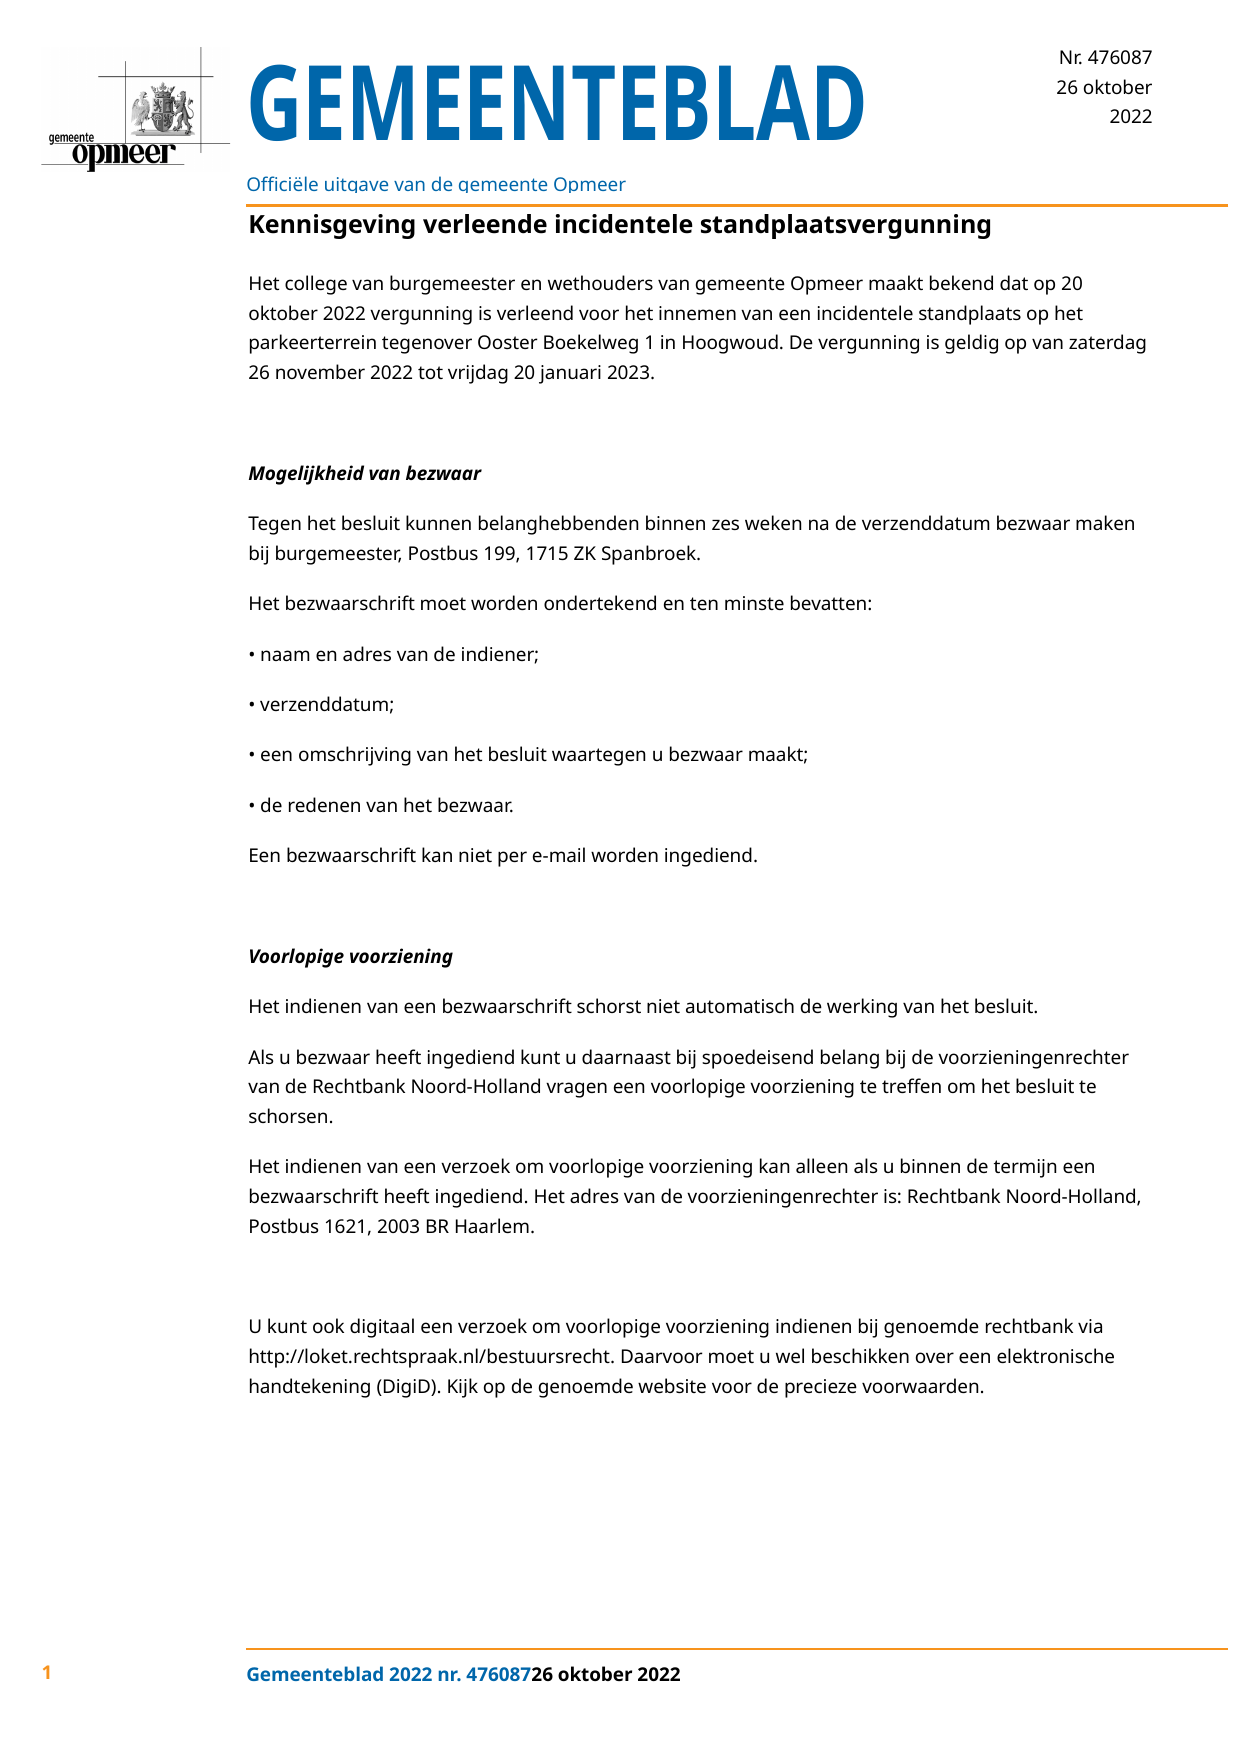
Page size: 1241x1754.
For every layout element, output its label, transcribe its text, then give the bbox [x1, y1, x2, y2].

text Het indienen van een verzoek om voorlopige voorziening kan alleen als u binnen de termijn een bezwaarschrift heeft ingediend. Het adres van de voorzieningenrechter is: Rechtbank Noord-Holland, Postbus 1621, 2003 BR Haarlem. [248, 1154, 1152, 1238]
picture [41, 47, 231, 172]
text • naam en adres van de indiener; [248, 641, 1152, 666]
text Voorlopige voorziening [248, 943, 1152, 969]
text Mogelijkheid van bezwaar [248, 460, 1152, 486]
text U kunt ook digitaal een verzoek om voorlopige voorziening indienen bij genoemde rechtbank via http://loket.rechtspraak.nl/bestuursrecht. Daarvoor moet u wel beschikken over een elektronische handtekening (DigiD). Kijk op de genoemde website voor de precieze voorwaarden. [248, 1314, 1152, 1398]
text Tegen het besluit kunnen belanghebbenden binnen zes weken na de verzenddatum bezwaar maken bij burgemeester, Postbus 199, 1715 ZK Spanbroek. [248, 510, 1152, 566]
text Het bezwaarschrift moet worden ondertekend en ten minste bevatten: [248, 590, 1152, 616]
text • verzenddatum; [248, 691, 1152, 717]
text Kennisgeving verleende incidentele standplaatsvergunning [248, 207, 1152, 241]
text Een bezwaarschrift kan niet per e-mail worden ingediend. [248, 842, 1152, 868]
text Het college van burgemeester en wethouders van gemeente Opmeer maakt bekend dat op 20 oktober 2022 vergunning is verleend voor het innemen van een incidentele standplaats op het parkeerterrein tegenover Ooster Boekelweg 1 in Hoogwoud. De vergunning is geldig op van zaterdag 26 november 2022 tot vrijdag 20 januari 2023. [248, 270, 1152, 385]
text • de redenen van het bezwaar. [248, 792, 1152, 818]
text Het indienen van een bezwaarschrift schorst niet automatisch de werking van het besluit. [248, 994, 1152, 1019]
text Als u bezwaar heeft ingediend kunt u daarnaast bij spoedeisend belang bij de voorzieningenrechter van de Rechtbank Noord-Holland vragen een voorlopige voorziening te treffen om het besluit te schorsen. [248, 1044, 1152, 1129]
text • een omschrijving van het besluit waartegen u bezwaar maakt; [248, 742, 1152, 767]
